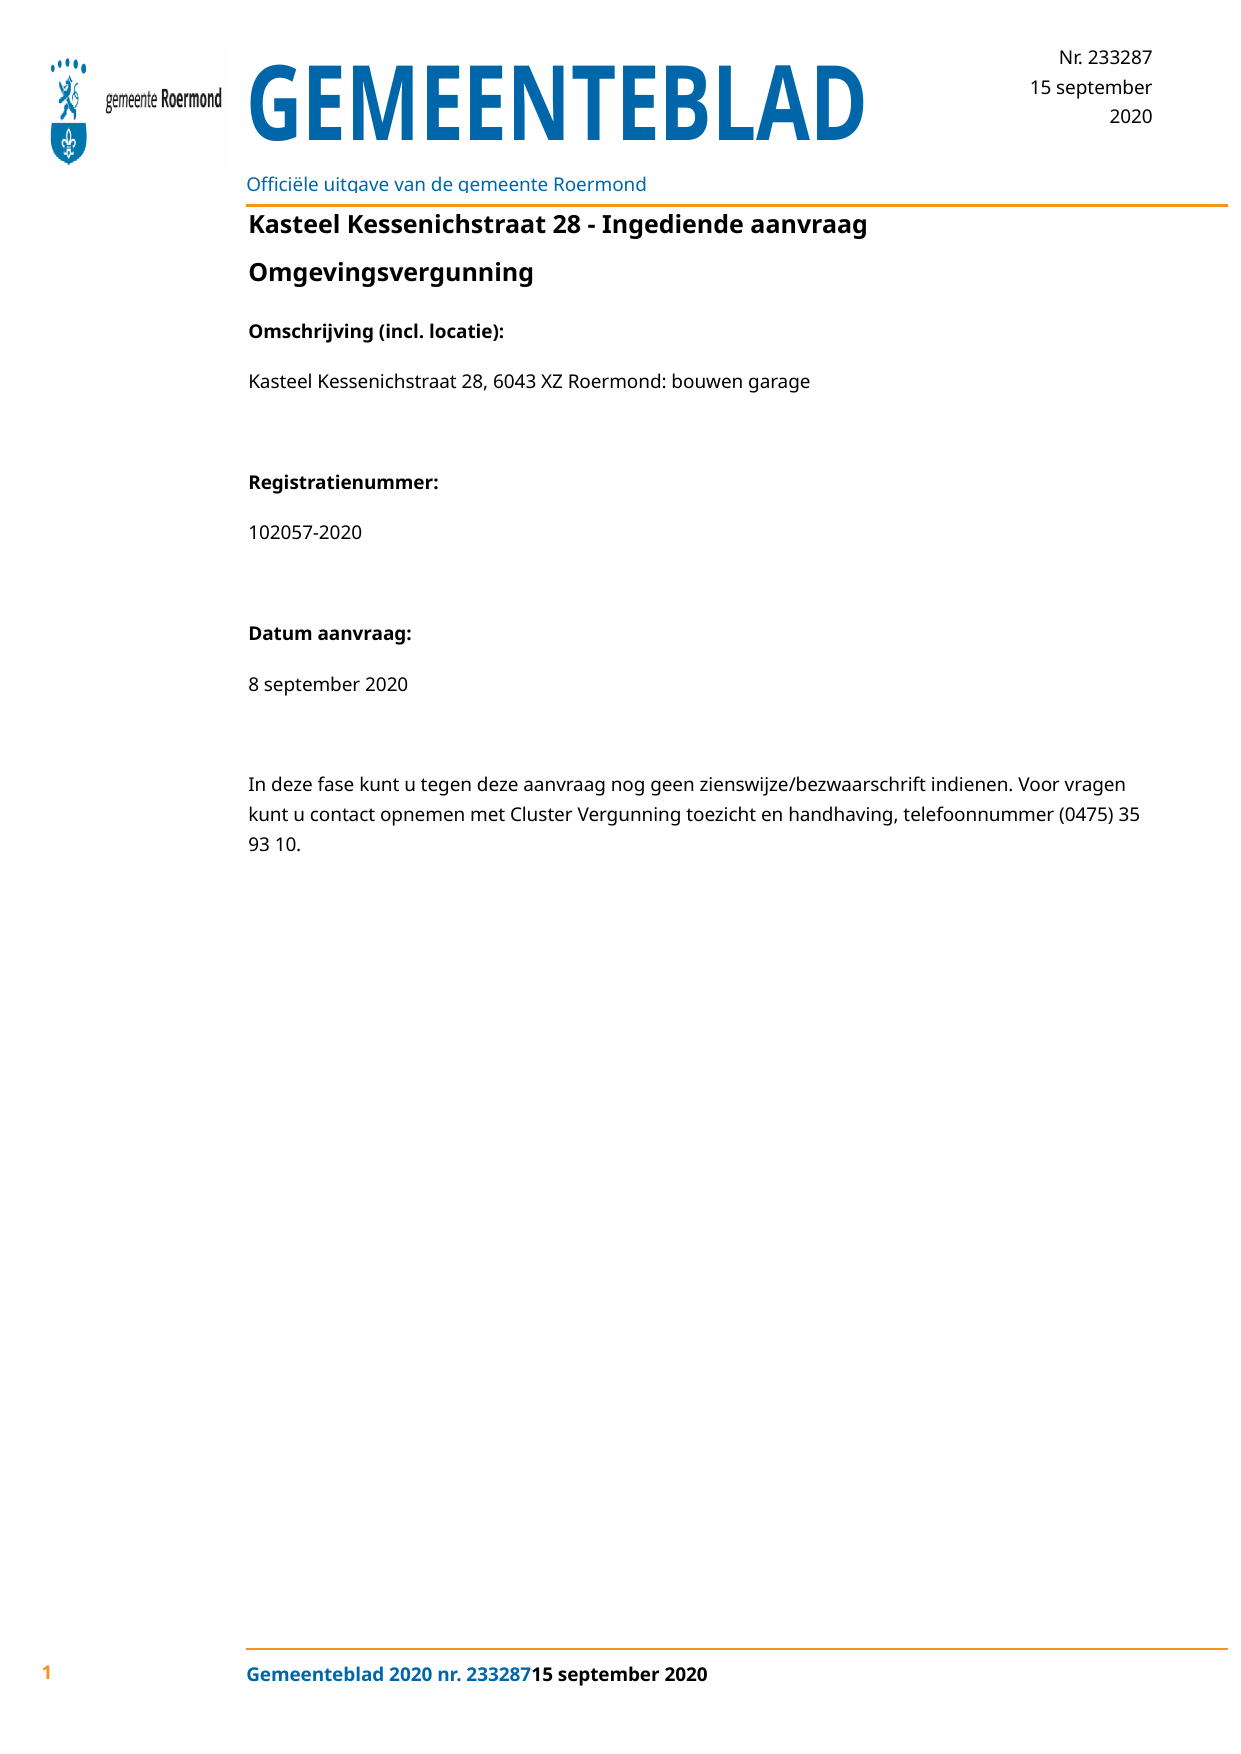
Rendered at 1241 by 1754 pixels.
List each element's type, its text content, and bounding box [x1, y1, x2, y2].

text Kasteel Kessenichstraat 28 - Ingediende aanvraag Omgevingsvergunning [248, 207, 1152, 288]
text Omschrijving (incl. locatie): [248, 318, 1152, 344]
picture [41, 47, 231, 172]
text 102057-2020 [248, 519, 1152, 545]
text 8 september 2020 [248, 671, 1152, 697]
text In deze fase kunt u tegen deze aanvraag nog geen zienswijze/bezwaarschrift indienen. Voor vragen kunt u contact opnemen met Cluster Vergunning toezicht en handhaving, telefoonnummer (0475) 35 93 10. [248, 772, 1152, 857]
text Datum aanvraag: [248, 620, 1152, 646]
text Kasteel Kessenichstraat 28, 6043 XZ Roermond: bouwen garage [248, 368, 1152, 394]
text Registratienummer: [248, 469, 1152, 495]
